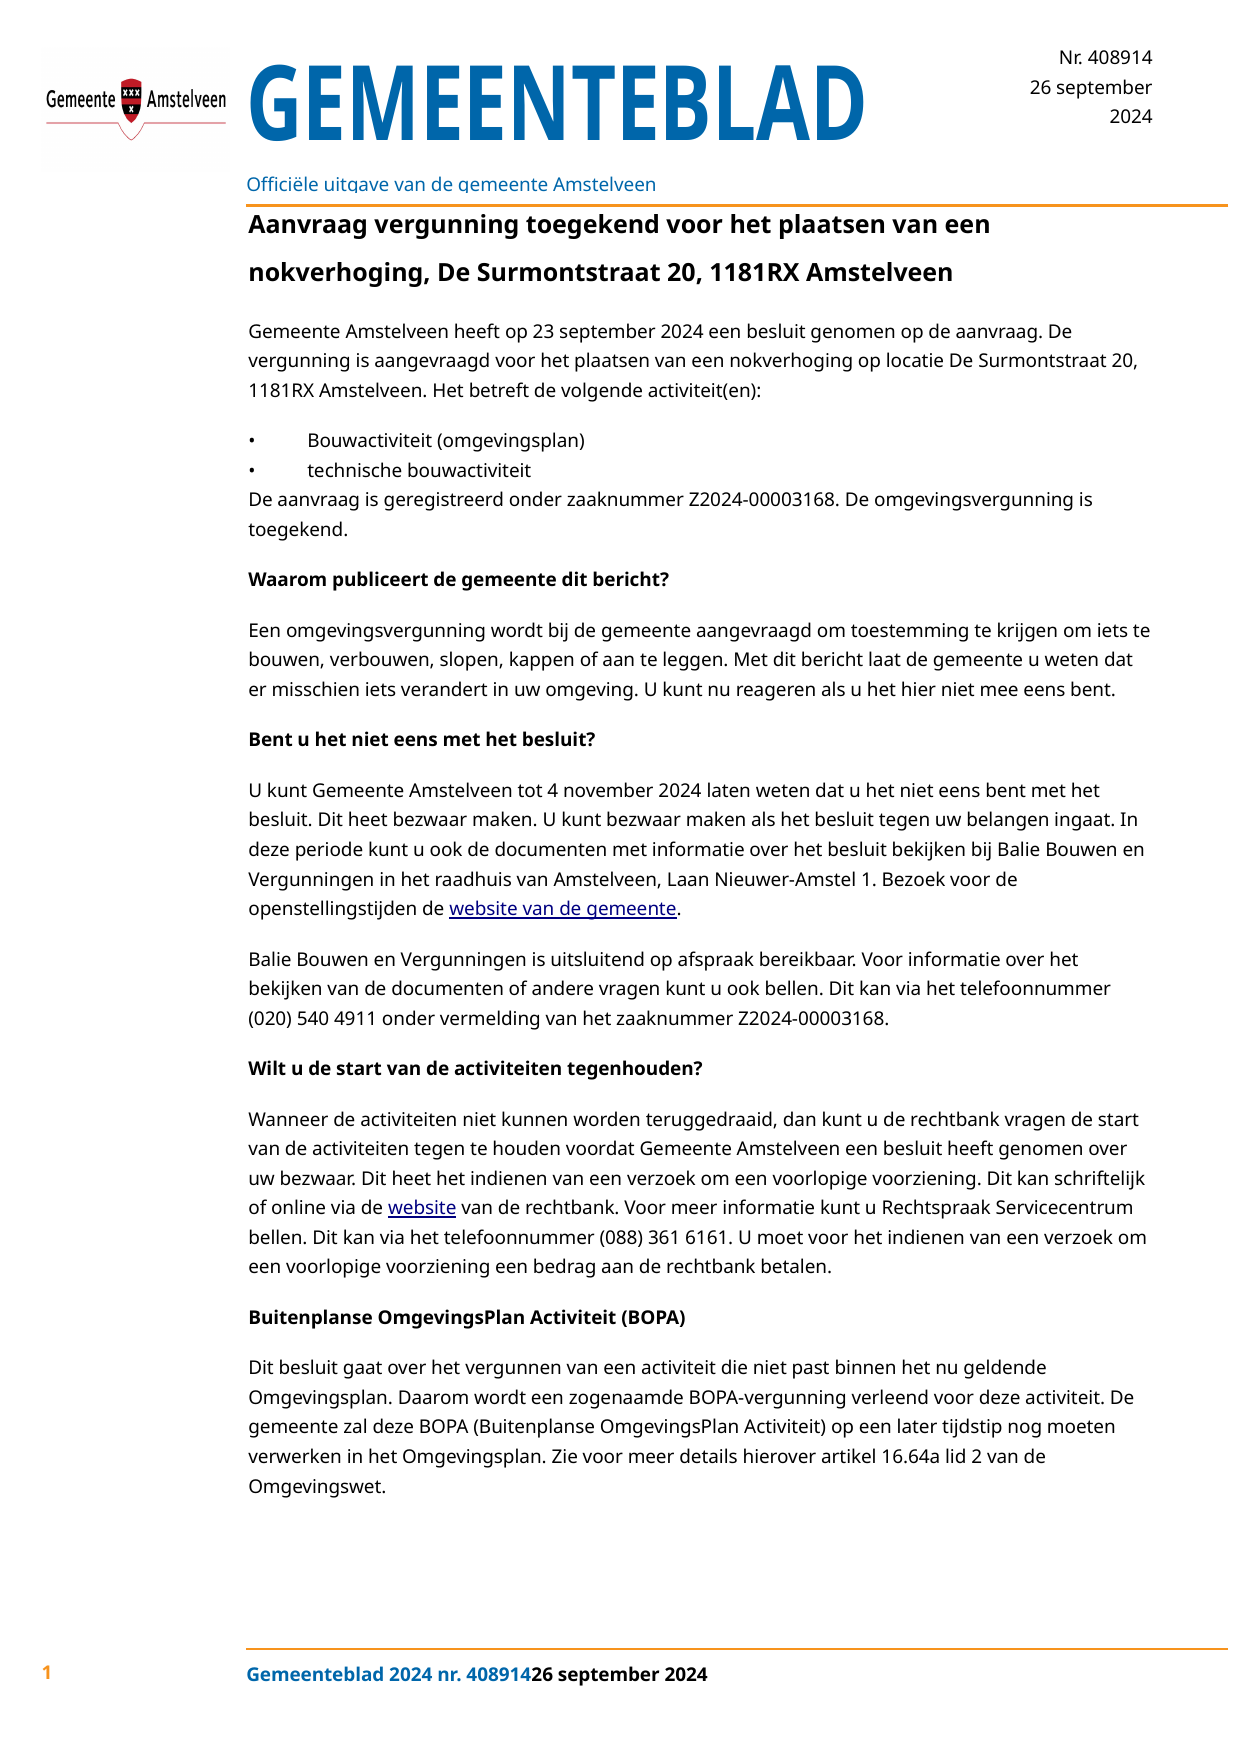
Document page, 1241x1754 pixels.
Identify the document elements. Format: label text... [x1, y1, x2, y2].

text Balie Bouwen en Vergunningen is uitsluitend op afspraak bereikbaar. Voor informatie over het bekijken van de documenten of andere vragen kunt u ook bellen. Dit kan via het telefoonnummer (020) 540 4911 onder vermelding van het zaaknummer Z2024-00003168. [248, 946, 1152, 1031]
text Een omgevingsvergunning wordt bij de gemeente aangevraagd om toestemming te krijgen om iets te bouwen, verbouwen, slopen, kappen of aan te leggen. Met dit bericht laat de gemeente u weten dat er misschien iets verandert in uw omgeving. U kunt nu reageren als u het hier niet mee eens bent. [248, 617, 1152, 702]
text Aanvraag vergunning toegekend voor het plaatsen van een nokverhoging, De Surmontstraat 20, 1181RX Amstelveen [248, 207, 1152, 288]
text Dit besluit gaat over het vergunnen van een activiteit die niet past binnen het nu geldende Omgevingsplan. Daarom wordt een zogenaamde BOPA-vergunning verleend voor deze activiteit. De gemeente zal deze BOPA (Buitenplanse OmgevingsPlan Activiteit) op een later tijdstip nog moeten verwerken in het Omgevingsplan. Zie voor meer details hierover artikel 16.64a lid 2 van de Omgevingswet. [248, 1354, 1152, 1499]
text De aanvraag is geregistreerd onder zaaknummer Z2024-00003168. De omgevingsvergunning is toegekend. [248, 487, 1152, 542]
text Buitenplanse OmgevingsPlan Activiteit (BOPA) [248, 1304, 1152, 1330]
text Bent u het niet eens met het besluit? [248, 727, 1152, 752]
picture [41, 47, 231, 172]
text Wilt u de start van de activiteiten tegenhouden? [248, 1055, 1152, 1081]
list technische bouwactiviteit [248, 457, 1152, 483]
text Gemeente Amstelveen heeft op 23 september 2024 een besluit genomen op de aanvraag. De vergunning is aangevraagd voor het plaatsen van een nokverhoging op locatie De Surmontstraat 20, 1181RX Amstelveen. Het betreft de volgende activiteit(en): [248, 318, 1152, 403]
list Bouwactiviteit (omgevingsplan) [248, 427, 1152, 453]
text U kunt Gemeente Amstelveen tot 4 november 2024 laten weten dat u het niet eens bent met het besluit. Dit heet bezwaar maken. U kunt bezwaar maken als het besluit tegen uw belangen ingaat. In deze periode kunt u ook de documenten met informatie over het besluit bekijken bij Balie Bouwen en Vergunningen in het raadhuis van Amstelveen, Laan Nieuwer-Amstel 1. Bezoek voor de openstellingstijden de website van de gemeente. [248, 777, 1152, 921]
text Wanneer de activiteiten niet kunnen worden teruggedraaid, dan kunt u de rechtbank vragen de start van de activiteiten tegen te houden voordat Gemeente Amstelveen een besluit heeft genomen over uw bezwaar. Dit heet het indienen van een verzoek om een voorlopige voorziening. Dit kan schriftelijk of online via de website van de rechtbank. Voor meer informatie kunt u Rechtspraak Servicecentrum bellen. Dit kan via het telefoonnummer (088) 361 6161. U moet voor het indienen van een verzoek om een voorlopige voorziening een bedrag aan de rechtbank betalen. [248, 1106, 1152, 1279]
text Waarom publiceert de gemeente dit bericht? [248, 567, 1152, 592]
